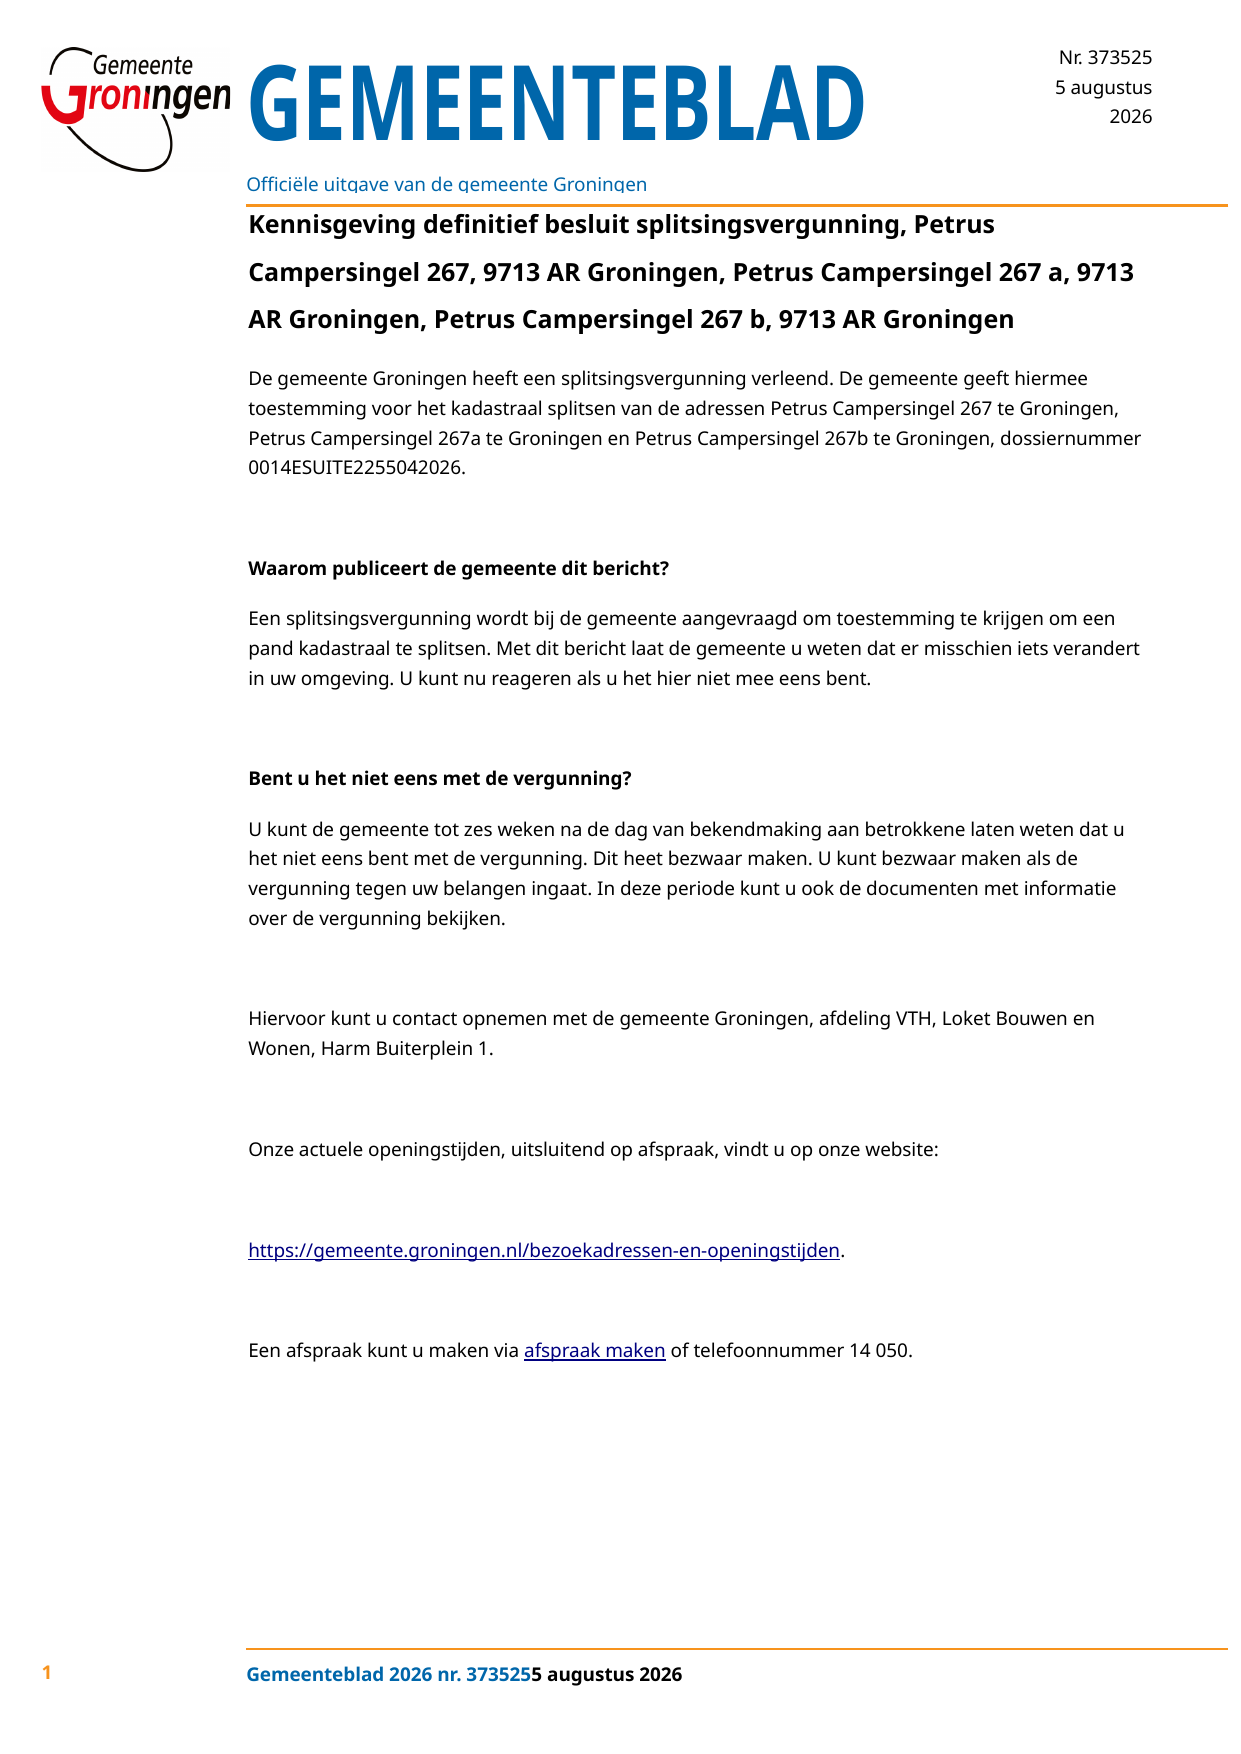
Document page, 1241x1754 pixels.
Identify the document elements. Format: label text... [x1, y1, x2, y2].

text Een afspraak kunt u maken via afspraak maken of telefoonnummer 14 050. [248, 1338, 1152, 1363]
picture [41, 47, 231, 172]
text Bent u het niet eens met de vergunning? [248, 766, 1152, 791]
text De gemeente Groningen heeft een splitsingsvergunning verleend. De gemeente geeft hiermee toestemming voor het kadastraal splitsen van de adressen Petrus Campersingel 267 te Groningen, Petrus Campersingel 267a te Groningen en Petrus Campersingel 267b te Groningen, dossiernummer 0014ESUITE2255042026. [248, 366, 1152, 480]
text Hiervoor kunt u contact opnemen met de gemeente Groningen, afdeling VTH, Loket Bouwen en Wonen, Harm Buiterplein 1. [248, 1006, 1152, 1061]
text Onze actuele openingstijden, uitsluitend op afspraak, vindt u op onze website: [248, 1136, 1152, 1162]
text Een splitsingsvergunning wordt bij de gemeente aangevraagd om toestemming te krijgen om een pand kadastraal te splitsen. Met dit bericht laat de gemeente u weten dat er misschien iets verandert in uw omgeving. U kunt nu reageren als u het hier niet mee eens bent. [248, 606, 1152, 690]
text Waarom publiceert de gemeente dit bericht? [248, 555, 1152, 581]
text U kunt de gemeente tot zes weken na de dag van bekendmaking aan betrokkene laten weten dat u het niet eens bent met de vergunning. Dit heet bezwaar maken. U kunt bezwaar maken als de vergunning tegen uw belangen ingaat. In deze periode kunt u ook de documenten met informatie over de vergunning bekijken. [248, 816, 1152, 930]
text https://gemeente.groningen.nl/bezoekadressen-en-openingstijden. [248, 1237, 1152, 1262]
text Kennisgeving definitief besluit splitsingsvergunning, Petrus Campersingel 267, 9713 AR Groningen, Petrus Campersingel 267 a, 9713 AR Groningen, Petrus Campersingel 267 b, 9713 AR Groningen [248, 207, 1152, 336]
